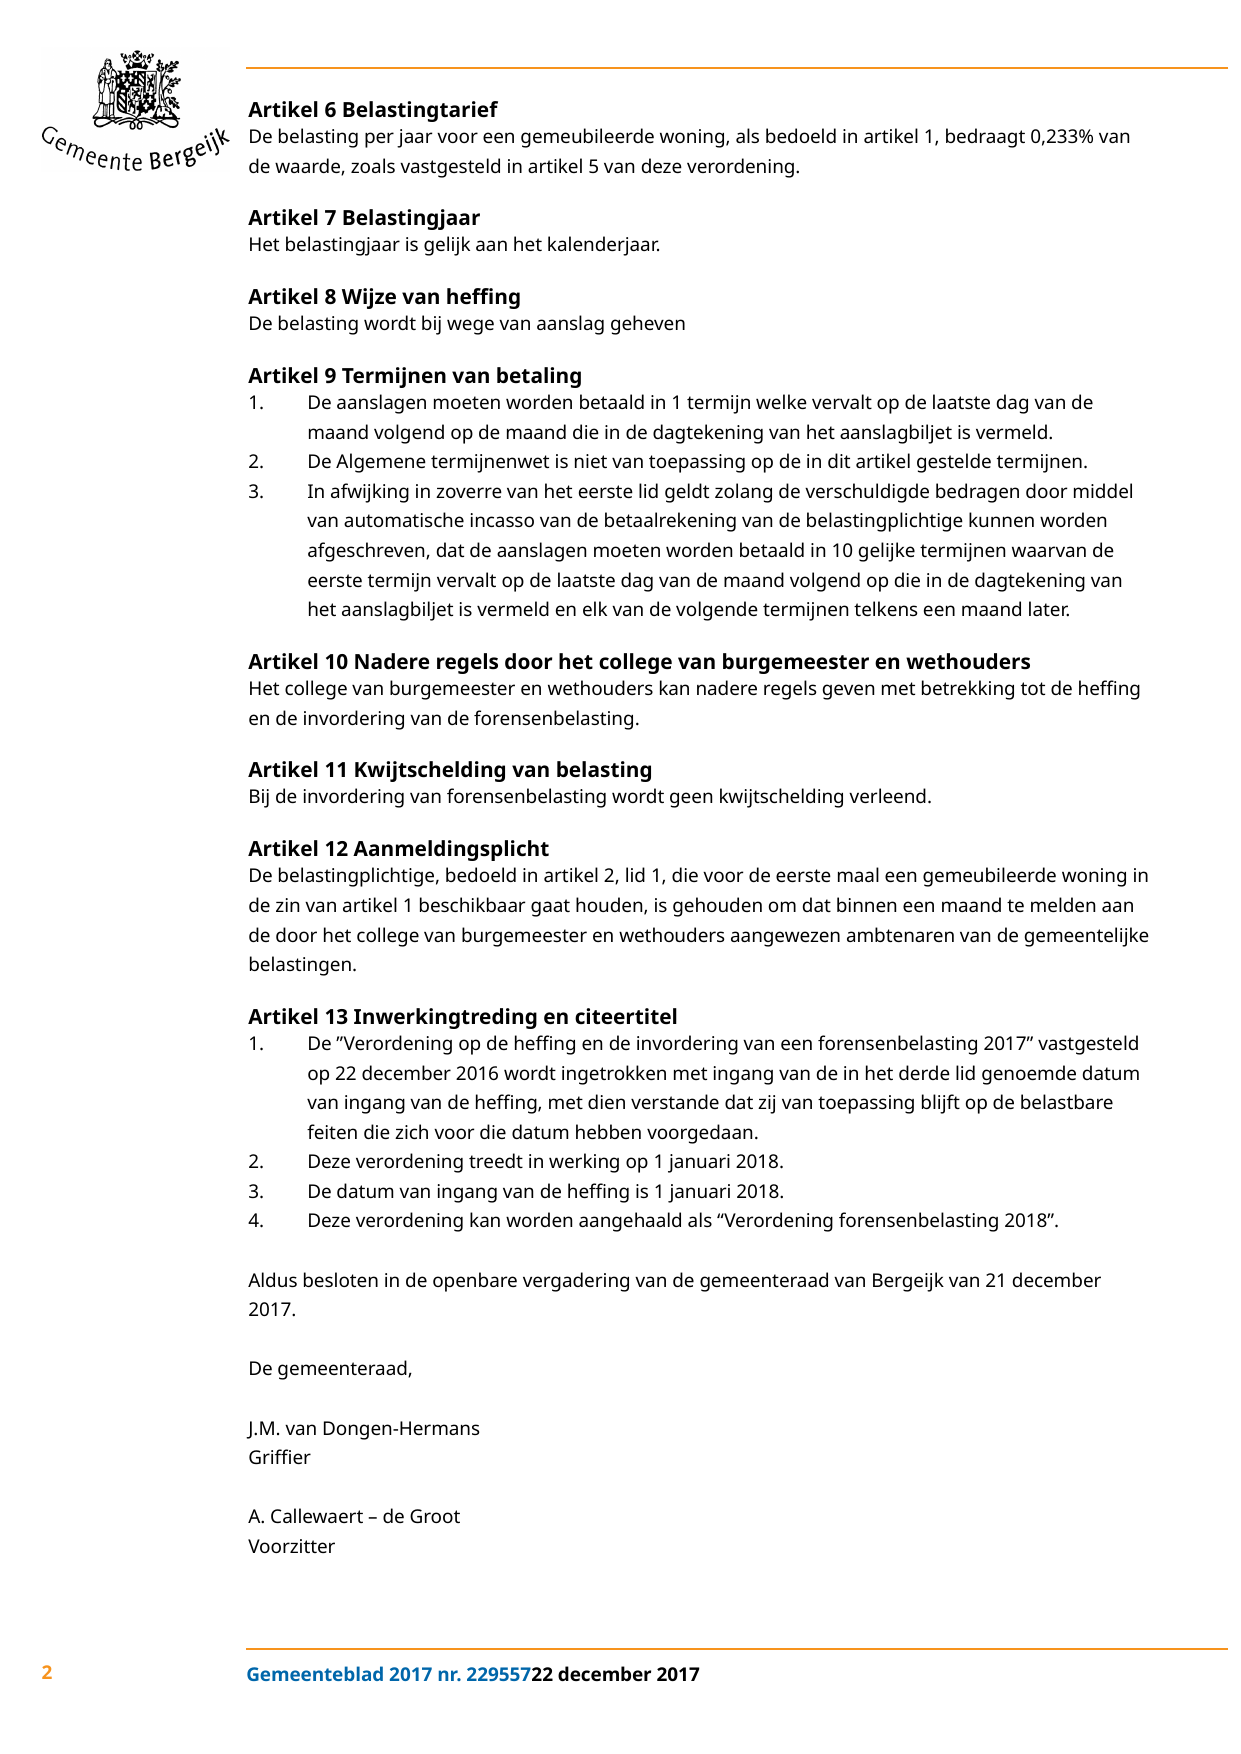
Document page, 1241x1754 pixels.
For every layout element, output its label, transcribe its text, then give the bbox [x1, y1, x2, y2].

text Artikel 9 Termijnen van betaling [248, 361, 1152, 389]
text Artikel 11 Kwijtschelding van belasting [248, 755, 1152, 784]
list De aanslagen moeten worden betaald in 1 termijn welke vervalt op de laatste dag van de maand volgend op de maand die in de dagtekening van het aanslagbiljet is vermeld. [248, 389, 1152, 445]
text Voorzitter [248, 1533, 1152, 1559]
text Artikel 6 Belastingtarief [248, 95, 1152, 123]
text Het belastingjaar is gelijk aan het kalenderjaar. [248, 232, 1152, 257]
text Aldus besloten in de openbare vergadering van de gemeenteraad van Bergeijk van 21 december 2017. [248, 1267, 1152, 1322]
text Artikel 8 Wijze van heffing [248, 282, 1152, 311]
text Artikel 7 Belastingjaar [248, 203, 1152, 232]
list In afwijking in zoverre van het eerste lid geldt zolang de verschuldigde bedragen door middel van automatische incasso van de betaalrekening van de belastingplichtige kunnen worden afgeschreven, dat de aanslagen moeten worden betaald in 10 gelijke termijnen waarvan de eerste termijn vervalt op de laatste dag van de maand volgend op die in de dagtekening van het aanslagbiljet is vermeld en elk van de volgende termijnen telkens een maand later. [248, 478, 1152, 622]
text De gemeenteraad, [248, 1356, 1152, 1381]
text De belastingplichtige, bedoeld in artikel 2, lid 1, die voor de eerste maal een gemeubileerde woning in de zin van artikel 1 beschikbaar gaat houden, is gehouden om dat binnen een maand te melden aan de door het college van burgemeester en wethouders aangewezen ambtenaren van de gemeentelijke belastingen. [248, 863, 1152, 977]
list De ”Verordening op de heffing en de invordering van een forensenbelasting 2017” vastgesteld op 22 december 2016 wordt ingetrokken met ingang van de in het derde lid genoemde datum van ingang van de heffing, met dien verstande dat zij van toepassing blijft op de belastbare feiten die zich voor die datum hebben voorgedaan. [248, 1030, 1152, 1145]
text Artikel 13 Inwerkingtreding en citeertitel [248, 1002, 1152, 1030]
text Artikel 10 Nadere regels door het college van burgemeester en wethouders [248, 647, 1152, 675]
text A. Callewaert – de Groot [248, 1503, 1152, 1529]
list Deze verordening kan worden aangehaald als “Verordening forensenbelasting 2018”. [248, 1208, 1152, 1233]
picture [41, 47, 231, 172]
text Bij de invordering van forensenbelasting wordt geen kwijtschelding verleend. [248, 784, 1152, 809]
text J.M. van Dongen-Hermans [248, 1415, 1152, 1441]
text Griffier [248, 1444, 1152, 1470]
text De belasting wordt bij wege van aanslag geheven [248, 311, 1152, 336]
list Deze verordening treedt in werking op 1 januari 2018. [248, 1148, 1152, 1174]
text De belasting per jaar voor een gemeubileerde woning, als bedoeld in artikel 1, bedraagt 0,233% van de waarde, zoals vastgesteld in artikel 5 van deze verordening. [248, 123, 1152, 178]
list De datum van ingang van de heffing is 1 januari 2018. [248, 1178, 1152, 1204]
text Artikel 12 Aanmeldingsplicht [248, 834, 1152, 863]
text Het college van burgemeester en wethouders kan nadere regels geven met betrekking tot de heffing en de invordering van de forensenbelasting. [248, 675, 1152, 731]
list De Algemene termijnenwet is niet van toepassing op de in dit artikel gestelde termijnen. [248, 448, 1152, 474]
